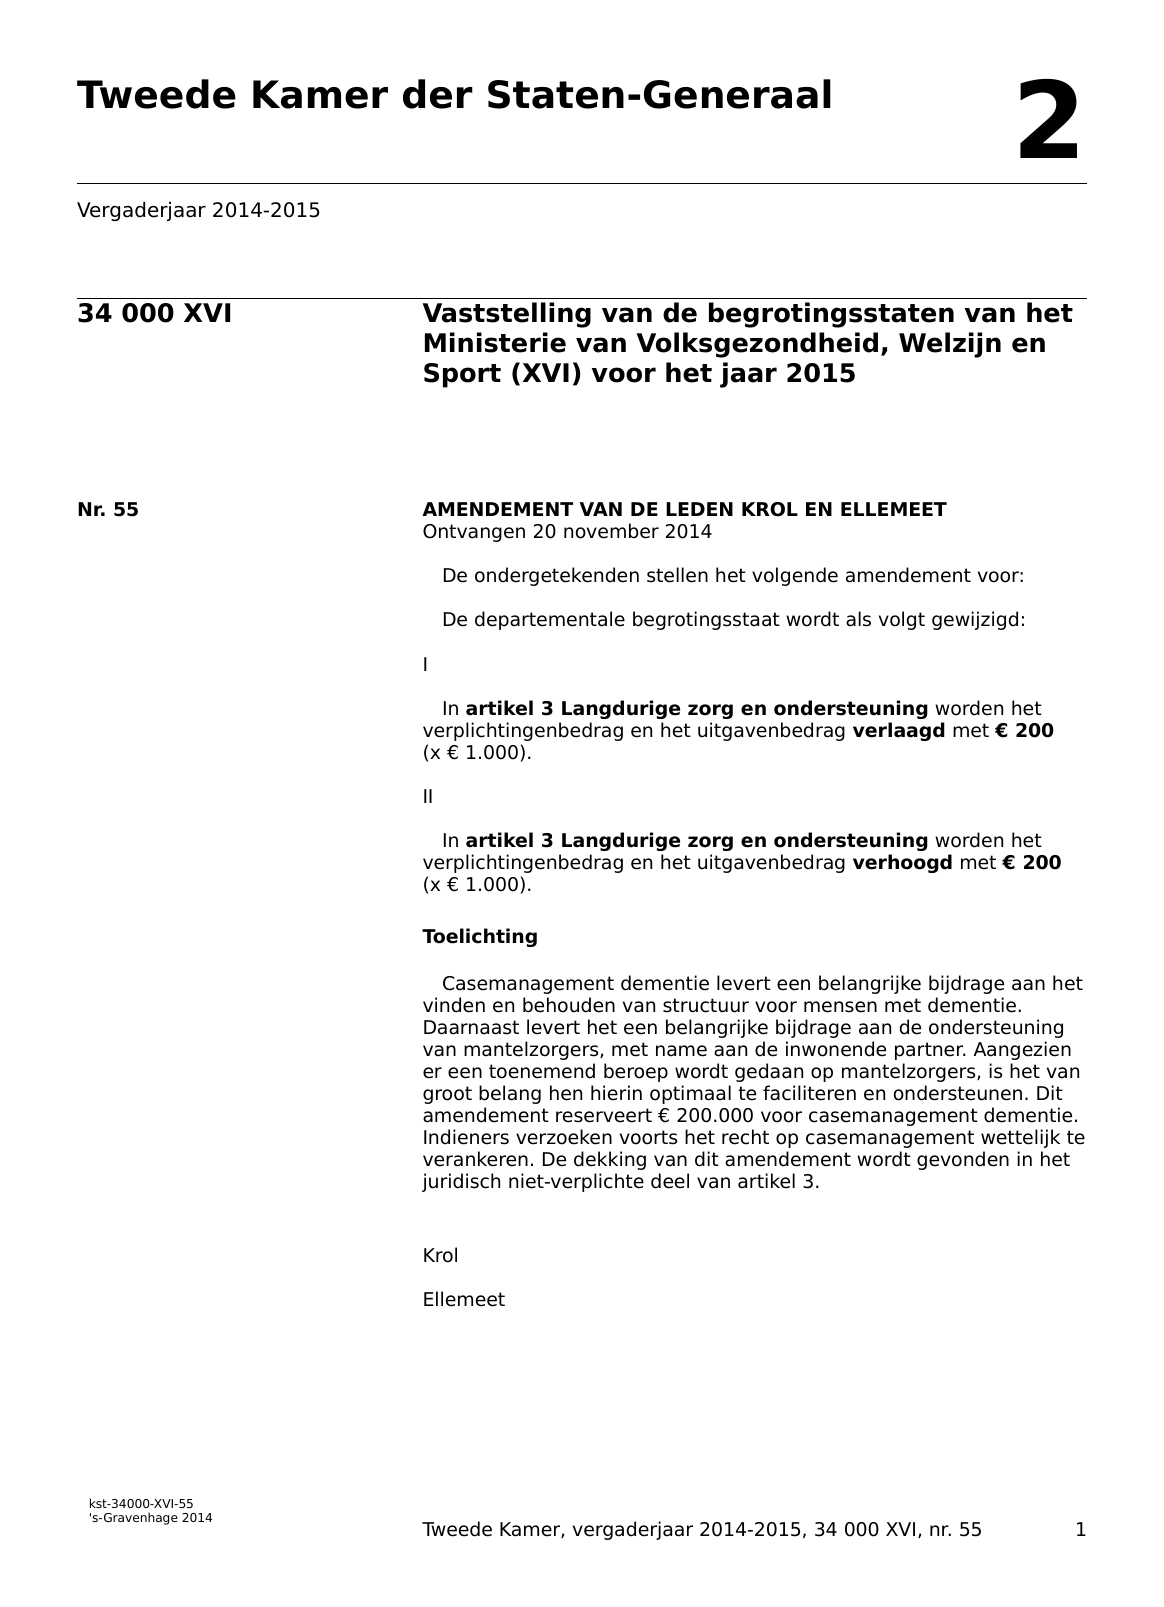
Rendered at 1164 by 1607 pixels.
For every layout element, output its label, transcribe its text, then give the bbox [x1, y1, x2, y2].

text kst-34000-XVI-55 [88, 1497, 323, 1511]
text II [422, 786, 1087, 808]
table_cell Vergaderjaar 2014-2015 [77, 184, 1087, 298]
subtitle Nr. 55 AMENDEMENT VAN DE LEDEN KROL EN ELLEMEET [77, 499, 1087, 521]
text I [422, 653, 1087, 676]
table_header 2 [886, 59, 1087, 183]
text De departementale begrotingsstaat wordt als volgt gewijzigd: [422, 609, 1087, 631]
subtitle Toelichting [422, 926, 1087, 948]
text Ontvangen 20 november 2014 [422, 521, 1087, 543]
text 's-Gravenhage 2014 [88, 1511, 323, 1525]
text Krol Ellemeet [422, 1223, 1087, 1311]
subtitle 34 000 XVI Vaststelling van de begrotingsstaten van het Ministerie van Volksgezondheid, Welzijn en Sport (XVI) voor het jaar 2015 [77, 299, 1087, 388]
text Casemanagement dementie levert een belangrijke bijdrage aan het vinden en behouden van structuur voor mensen met dementie. Daarnaast levert het een belangrijke bijdrage aan de ondersteuning van mantelzorgers, met name aan de inwonende partner. Aangezien er een toenemend beroep wordt gedaan op mantelzorgers, is het van groot belang hen hierin optimaal te faciliteren en ondersteunen. Dit amendement reserveert € 200.000 voor casemanagement dementie. Indieners verzoeken voorts het recht op casemanagement wettelijk te verankeren. De dekking van dit amendement wordt gevonden in het juridisch niet-verplichte deel van artikel 3. [422, 973, 1087, 1193]
text In artikel 3 Langdurige zorg en ondersteuning worden het verplichtingenbedrag en het uitgavenbedrag verlaagd met € 200 (x € 1.000). [422, 698, 1087, 764]
text De ondergetekenden stellen het volgende amendement voor: [422, 565, 1087, 587]
text In artikel 3 Langdurige zorg en ondersteuning worden het verplichtingenbedrag en het uitgavenbedrag verhoogd met € 200 (x € 1.000). [422, 830, 1087, 896]
table_header Tweede Kamer der Staten-Generaal [77, 59, 886, 183]
